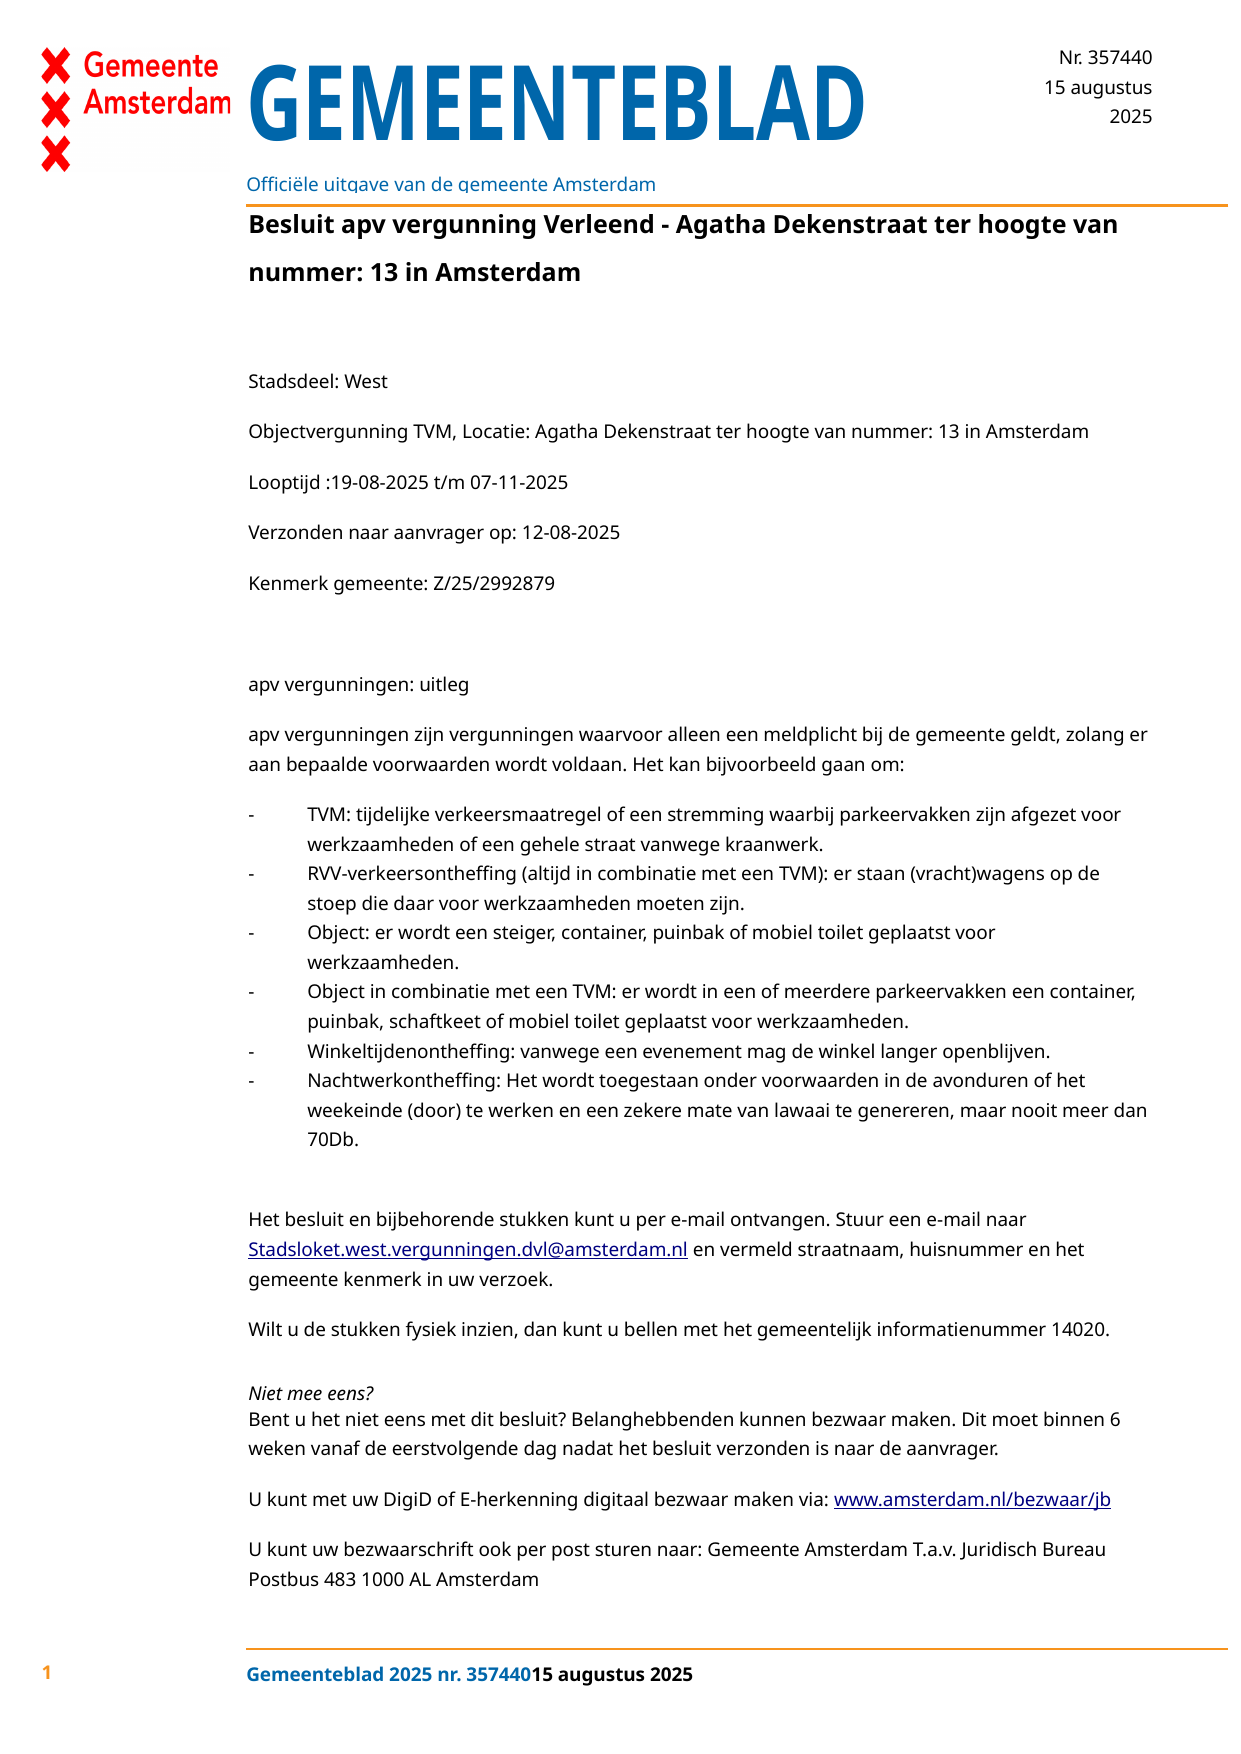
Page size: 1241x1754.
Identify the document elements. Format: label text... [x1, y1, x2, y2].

text Niet mee eens? [248, 1380, 1152, 1406]
text Besluit apv vergunning Verleend - Agatha Dekenstraat ter hoogte van nummer: 13 in Amsterdam [248, 207, 1152, 288]
text Stadsdeel: West [248, 368, 1152, 394]
picture [41, 47, 231, 172]
text apv vergunningen zijn vergunningen waarvoor alleen een meldplicht bij de gemeente geldt, zolang er aan bepaalde voorwaarden wordt voldaan. Het kan bijvoorbeeld gaan om: [248, 721, 1152, 777]
text Bent u het niet eens met dit besluit? Belanghebbenden kunnen bezwaar maken. Dit moet binnen 6 weken vanaf de eerstvolgende dag nadat het besluit verzonden is naar de aanvrager. [248, 1406, 1152, 1461]
list RVV-verkeersontheffing (altijd in combinatie met een TVM): er staan (vracht)wagens op de stoep die daar voor werkzaamheden moeten zijn. [248, 860, 1152, 916]
list Winkeltijdenontheffing: vanwege een evenement mag de winkel langer openblijven. [248, 1038, 1152, 1064]
text Kenmerk gemeente: Z/25/2992879 [248, 570, 1152, 596]
text Looptijd :19-08-2025 t/m 07-11-2025 [248, 469, 1152, 495]
list Object: er wordt een steiger, container, puinbak of mobiel toilet geplaatst voor werkzaamheden. [248, 919, 1152, 975]
list TVM: tijdelijke verkeersmaatregel of een stremming waarbij parkeervakken zijn afgezet voor werkzaamheden of een gehele straat vanwege kraanwerk. [248, 801, 1152, 857]
text apv vergunningen: uitleg [248, 671, 1152, 697]
text U kunt uw bezwaarschrift ook per post sturen naar: Gemeente Amsterdam T.a.v. Juridisch Bureau Postbus 483 1000 AL Amsterdam [248, 1536, 1152, 1592]
text Objectvergunning TVM, Locatie: Agatha Dekenstraat ter hoogte van nummer: 13 in Amsterdam [248, 419, 1152, 444]
text Verzonden naar aanvrager op: 12-08-2025 [248, 519, 1152, 545]
text Het besluit en bijbehorende stukken kunt u per e-mail ontvangen. Stuur een e-mail naar Stadsloket.west.vergunningen.dvl@amsterdam.nl en vermeld straatnaam, huisnummer en het gemeente kenmerk in uw verzoek. [248, 1207, 1152, 1292]
text U kunt met uw DigiD of E-herkenning digitaal bezwaar maken via: www.amsterdam.nl/bezwaar/jb [248, 1486, 1152, 1512]
text Wilt u de stukken fysiek inzien, dan kunt u bellen met het gemeentelijk informatienummer 14020. [248, 1316, 1152, 1342]
list Nachtwerkontheffing: Het wordt toegestaan onder voorwaarden in de avonduren of het weekeinde (door) te werken en een zekere mate van lawaai te genereren, maar nooit meer dan 70Db. [248, 1067, 1152, 1152]
list Object in combinatie met een TVM: er wordt in een of meerdere parkeervakken een container, puinbak, schaftkeet of mobiel toilet geplaatst voor werkzaamheden. [248, 979, 1152, 1034]
